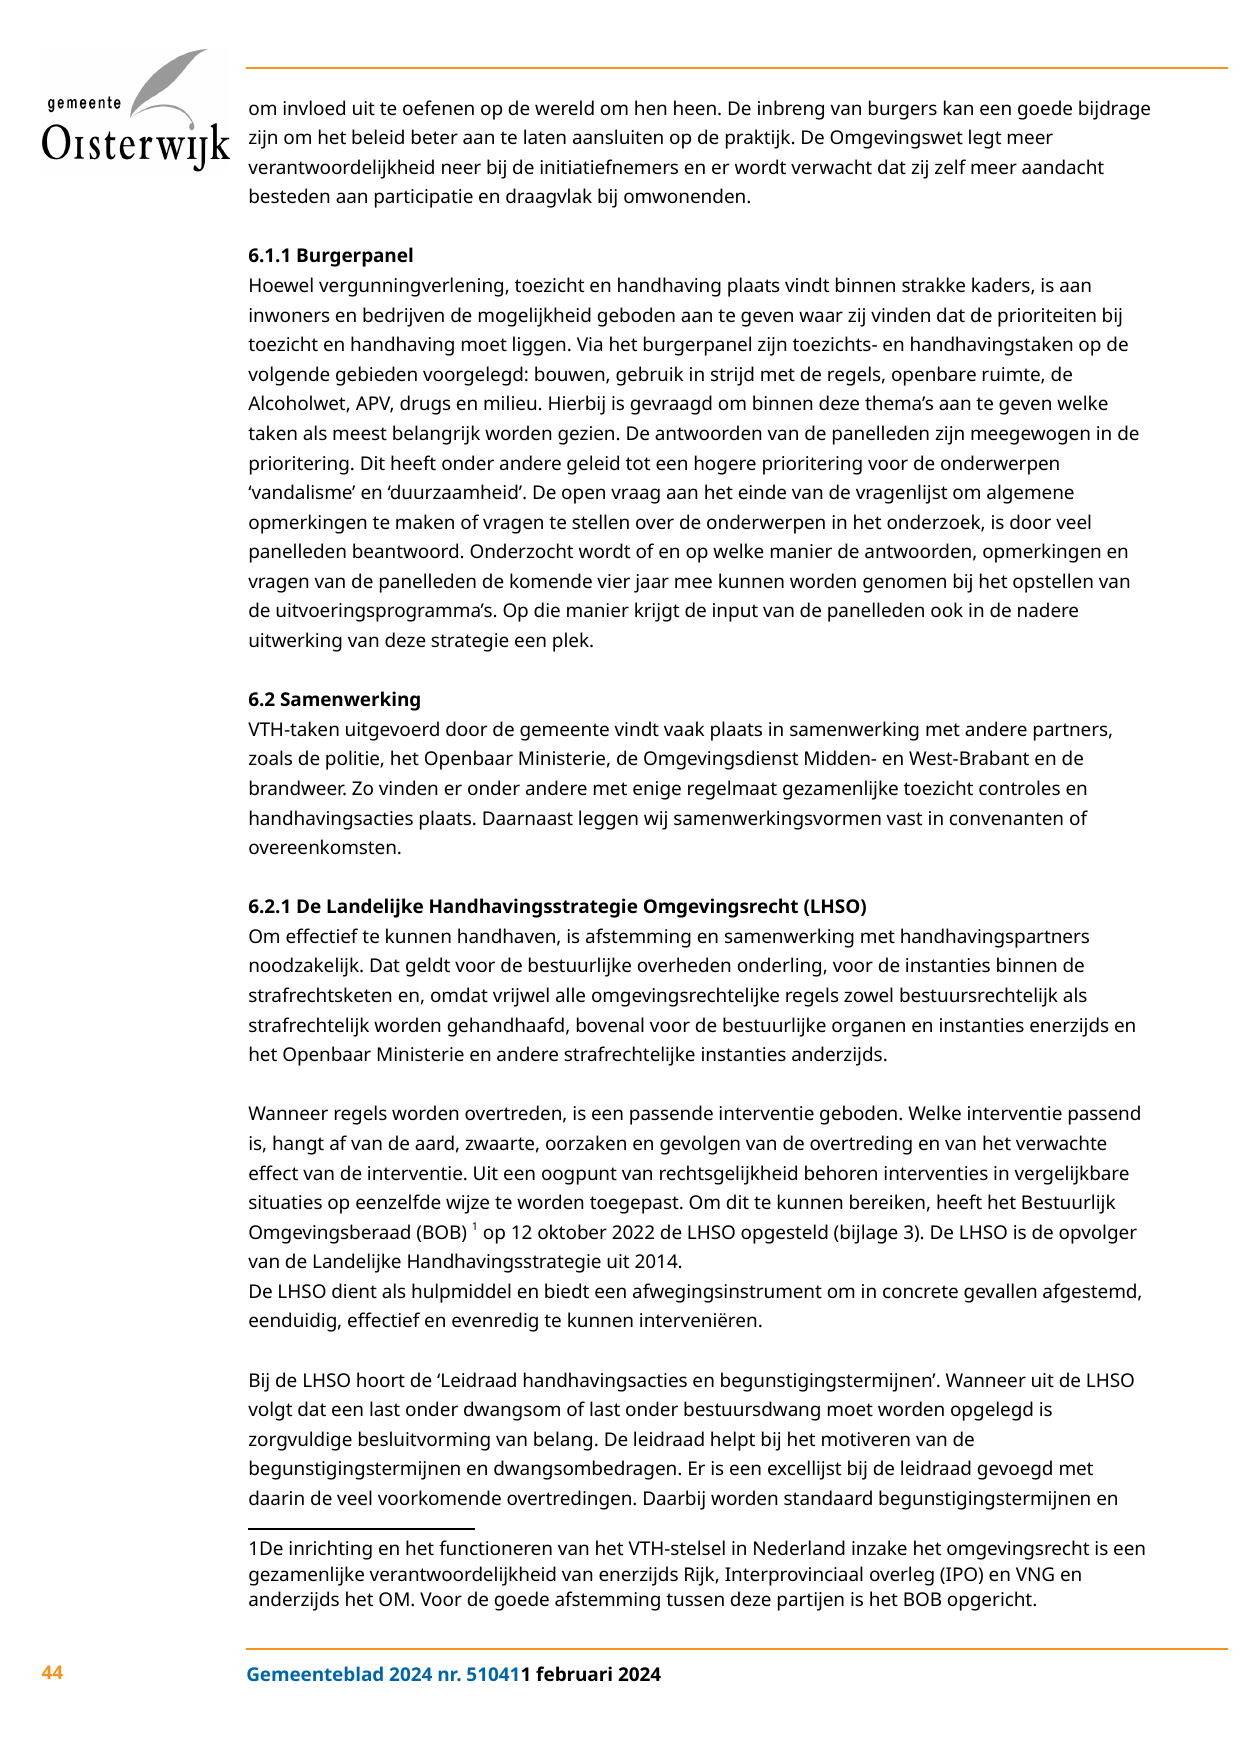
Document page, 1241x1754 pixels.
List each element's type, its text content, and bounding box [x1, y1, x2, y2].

text De inrichting en het functioneren van het VTH-stelsel in Nederland inzake het omgevingsrecht is een gezamenlijke verantwoordelijkheid van enerzijds Rijk, Interprovinciaal overleg (IPO) en VNG en anderzijds het OM. Voor de goede afstemming tussen deze partijen is het BOB opgericht. [248, 1535, 1152, 1612]
text 6.1.1 Burgerpanel [248, 243, 1152, 268]
text Hoewel vergunningverlening, toezicht en handhaving plaats vindt binnen strakke kaders, is aan inwoners en bedrijven de mogelijkheid geboden aan te geven waar zij vinden dat de prioriteiten bij toezicht en handhaving moet liggen. Via het burgerpanel zijn toezichts- en handhavingstaken op de volgende gebieden voorgelegd: bouwen, gebruik in strijd met de regels, openbare ruimte, de Alcoholwet, APV, drugs en milieu. Hierbij is gevraagd om binnen deze thema’s aan te geven welke taken als meest belangrijk worden gezien. De antwoorden van de panelleden zijn meegewogen in de prioritering. Dit heeft onder andere geleid tot een hogere prioritering voor de onderwerpen ‘vandalisme’ en ‘duurzaamheid’. De open vraag aan het einde van de vragenlijst om algemene opmerkingen te maken of vragen te stellen over de onderwerpen in het onderzoek, is door veel panelleden beantwoord. Onderzocht wordt of en op welke manier de antwoorden, opmerkingen en vragen van de panelleden de komende vier jaar mee kunnen worden genomen bij het opstellen van de uitvoeringsprogramma’s. Op die manier krijgt de input van de panelleden ook in de nadere uitwerking van deze strategie een plek. [248, 272, 1152, 653]
text 6.2 Samenwerking [248, 686, 1152, 712]
text Om effectief te kunnen handhaven, is afstemming en samenwerking met handhavingspartners noodzakelijk. Dat geldt voor de bestuurlijke overheden onderling, voor de instanties binnen de strafrechtsketen en, omdat vrijwel alle omgevingsrechtelijke regels zowel bestuursrechtelijk als strafrechtelijk worden gehandhaafd, bovenal voor de bestuurlijke organen en instanties enerzijds en het Openbaar Ministerie en andere strafrechtelijke instanties anderzijds. [248, 923, 1152, 1067]
text De LHSO dient als hulpmiddel en biedt een afwegingsinstrument om in concrete gevallen afgestemd, eenduidig, effectief en evenredig te kunnen interveniëren. [248, 1278, 1152, 1333]
picture [41, 47, 231, 172]
text 6.2.1 De Landelijke Handhavingsstrategie Omgevingsrecht (LHSO) [248, 893, 1152, 919]
text Bij de LHSO hoort de ‘Leidraad handhavingsacties en begunstigingstermijnen’. Wanneer uit de LHSO volgt dat een last onder dwangsom of last onder bestuursdwang moet worden opgelegd is zorgvuldige besluitvorming van belang. De leidraad helpt bij het motiveren van de begunstigingstermijnen en dwangsombedragen. Er is een excellijst bij de leidraad gevoegd met daarin de veel voorkomende overtredingen. Daarbij worden standaard begunstigingstermijnen en [248, 1367, 1152, 1511]
text VTH-taken uitgevoerd door de gemeente vindt vaak plaats in samenwerking met andere partners, zoals de politie, het Openbaar Ministerie, de Omgevingsdienst Midden- en West-Brabant en de brandweer. Zo vinden er onder andere met enige regelmaat gezamenlijke toezicht controles en handhavingsacties plaats. Daarnaast leggen wij samenwerkingsvormen vast in convenanten of overeenkomsten. [248, 716, 1152, 860]
text om invloed uit te oefenen op de wereld om hen heen. De inbreng van burgers kan een goede bijdrage zijn om het beleid beter aan te laten aansluiten op de praktijk. De Omgevingswet legt meer verantwoordelijkheid neer bij de initiatiefnemers en er wordt verwacht dat zij zelf meer aandacht besteden aan participatie en draagvlak bij omwonenden. [248, 95, 1152, 209]
text Wanneer regels worden overtreden, is een passende interventie geboden. Welke interventie passend is, hangt af van de aard, zwaarte, oorzaken en gevolgen van de overtreding en van het verwachte effect van de interventie. Uit een oogpunt van rechtsgelijkheid behoren interventies in vergelijkbare situaties op eenzelfde wijze te worden toegepast. Om dit te kunnen bereiken, heeft het Bestuurlijk Omgevingsberaad (BOB) op 12 oktober 2022 de LHSO opgesteld (bijlage 3). De LHSO is de opvolger van de Landelijke Handhavingsstrategie uit 2014. [248, 1101, 1152, 1274]
